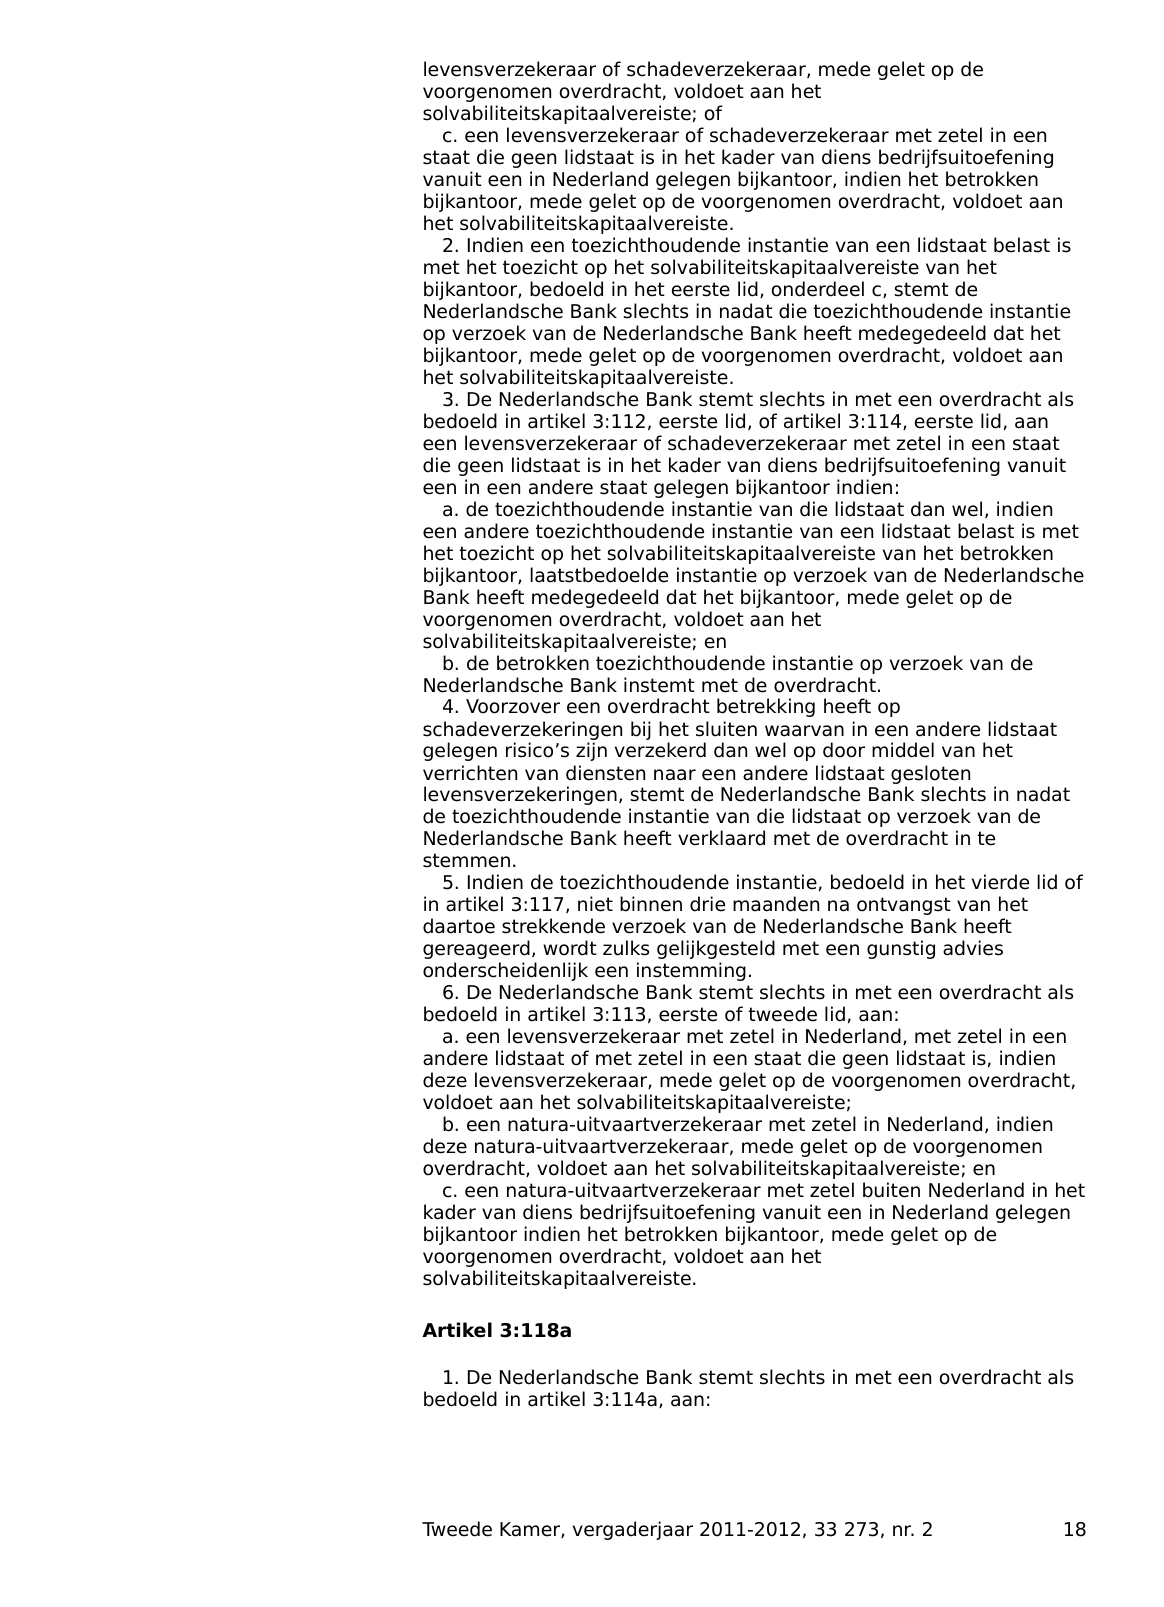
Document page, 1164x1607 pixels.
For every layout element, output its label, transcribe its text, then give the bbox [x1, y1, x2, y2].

text c. een natura-uitvaartverzekeraar met zetel buiten Nederland in het kader van diens bedrijfsuitoefening vanuit een in Nederland gelegen bijkantoor indien het betrokken bijkantoor, mede gelet op de voorgenomen overdracht, voldoet aan het solvabiliteitskapitaalvereiste. [422, 1180, 1087, 1290]
text b. de betrokken toezichthoudende instantie op verzoek van de Nederlandsche Bank instemt met de overdracht. [422, 652, 1087, 696]
text 2. Indien een toezichthoudende instantie van een lidstaat belast is met het toezicht op het solvabiliteitskapitaalvereiste van het bijkantoor, bedoeld in het eerste lid, onderdeel c, stemt de Nederlandsche Bank slechts in nadat die toezichthoudende instantie op verzoek van de Nederlandsche Bank heeft medegedeeld dat het bijkantoor, mede gelet op de voorgenomen overdracht, voldoet aan het solvabiliteitskapitaalvereiste. [422, 235, 1087, 389]
text 4. Voorzover een overdracht betrekking heeft op schadeverzekeringen bij het sluiten waarvan in een andere lidstaat gelegen risico’s zijn verzekerd dan wel op door middel van het verrichten van diensten naar een andere lidstaat gesloten levensverzekeringen, stemt de Nederlandsche Bank slechts in nadat de toezichthoudende instantie van die lidstaat op verzoek van de Nederlandsche Bank heeft verklaard met de overdracht in te stemmen. [422, 696, 1087, 872]
text b. een natura-uitvaartverzekeraar met zetel in Nederland, indien deze natura-uitvaartverzekeraar, mede gelet op de voorgenomen overdracht, voldoet aan het solvabiliteitskapitaalvereiste; en [422, 1114, 1087, 1180]
text levensverzekeraar of schadeverzekeraar, mede gelet op de voorgenomen overdracht, voldoet aan het solvabiliteitskapitaalvereiste; of [422, 59, 1087, 125]
subtitle Artikel 3:118a [422, 1320, 1087, 1342]
text 6. De Nederlandsche Bank stemt slechts in met een overdracht als bedoeld in artikel 3:113, eerste of tweede lid, aan: [422, 982, 1087, 1026]
text 1. De Nederlandsche Bank stemt slechts in met een overdracht als bedoeld in artikel 3:114a, aan: [422, 1367, 1087, 1411]
text 5. Indien de toezichthoudende instantie, bedoeld in het vierde lid of in artikel 3:117, niet binnen drie maanden na ontvangst van het daartoe strekkende verzoek van de Nederlandsche Bank heeft gereageerd, wordt zulks gelijkgesteld met een gunstig advies onderscheidenlijk een instemming. [422, 872, 1087, 982]
text a. een levensverzekeraar met zetel in Nederland, met zetel in een andere lidstaat of met zetel in een staat die geen lidstaat is, indien deze levensverzekeraar, mede gelet op de voorgenomen overdracht, voldoet aan het solvabiliteitskapitaalvereiste; [422, 1026, 1087, 1114]
text c. een levensverzekeraar of schadeverzekeraar met zetel in een staat die geen lidstaat is in het kader van diens bedrijfsuitoefening vanuit een in Nederland gelegen bijkantoor, indien het betrokken bijkantoor, mede gelet op de voorgenomen overdracht, voldoet aan het solvabiliteitskapitaalvereiste. [422, 125, 1087, 235]
text 3. De Nederlandsche Bank stemt slechts in met een overdracht als bedoeld in artikel 3:112, eerste lid, of artikel 3:114, eerste lid, aan een levensverzekeraar of schadeverzekeraar met zetel in een staat die geen lidstaat is in het kader van diens bedrijfsuitoefening vanuit een in een andere staat gelegen bijkantoor indien: [422, 389, 1087, 499]
text a. de toezichthoudende instantie van die lidstaat dan wel, indien een andere toezichthoudende instantie van een lidstaat belast is met het toezicht op het solvabiliteitskapitaalvereiste van het betrokken bijkantoor, laatstbedoelde instantie op verzoek van de Nederlandsche Bank heeft medegedeeld dat het bijkantoor, mede gelet op de voorgenomen overdracht, voldoet aan het solvabiliteitskapitaalvereiste; en [422, 499, 1087, 652]
